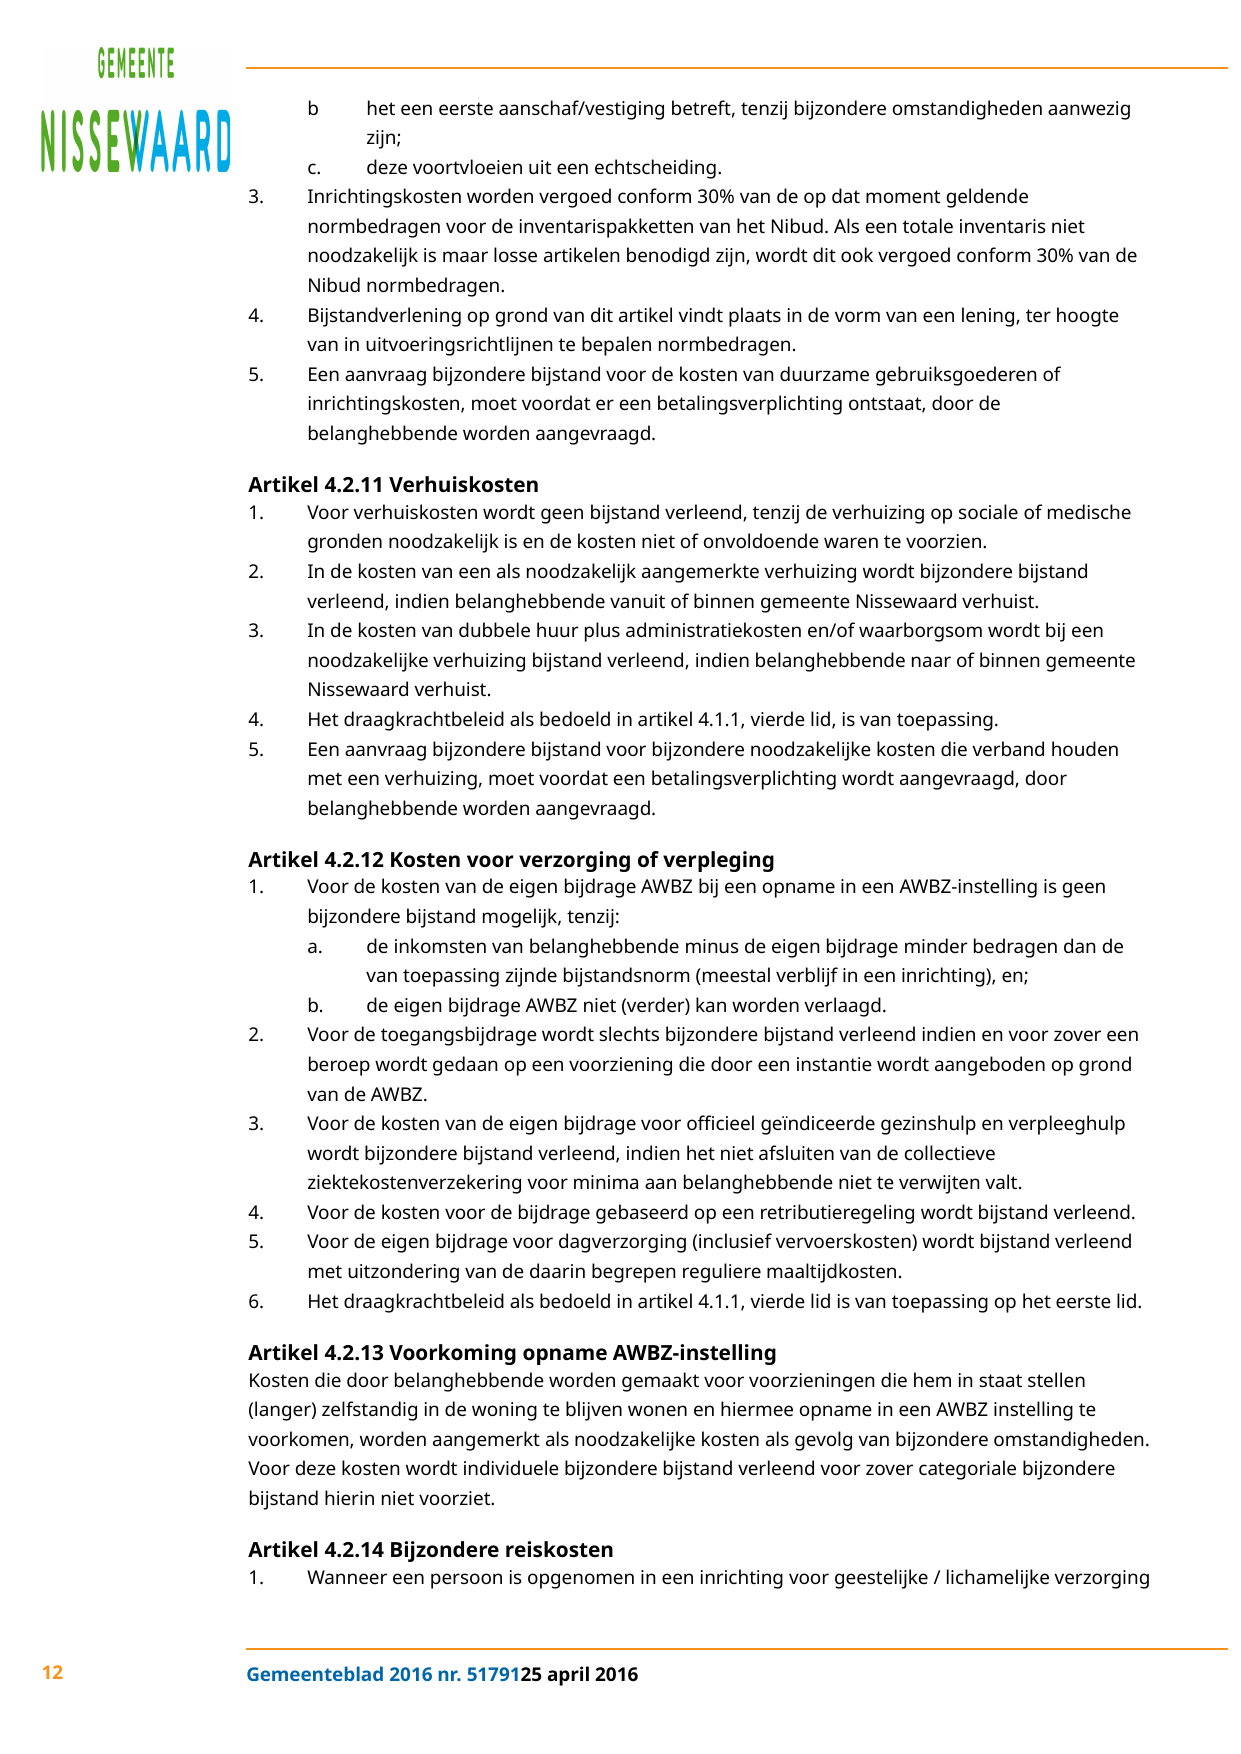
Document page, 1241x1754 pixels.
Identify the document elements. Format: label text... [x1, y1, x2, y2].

list Het draagkrachtbeleid als bedoeld in artikel 4.1.1, vierde lid, is van toepassing. [248, 706, 1152, 732]
list Het draagkrachtbeleid als bedoeld in artikel 4.1.1, vierde lid is van toepassing op het eerste lid. [248, 1288, 1152, 1314]
list het een eerste aanschaf/vestiging betreft, tenzij bijzondere omstandigheden aanwezig zijn; [307, 95, 1152, 150]
list In de kosten van een als noodzakelijk aangemerkte verhuizing wordt bijzondere bijstand verleend, indien belanghebbende vanuit of binnen gemeente Nissewaard verhuist. [248, 558, 1152, 613]
text Artikel 4.2.12 Kosten voor verzorging of verpleging [248, 845, 1152, 874]
list Voor verhuiskosten wordt geen bijstand verleend, tenzij de verhuizing op sociale of medische gronden noodzakelijk is en de kosten niet of onvoldoende waren te voorzien. [248, 499, 1152, 554]
picture [200, 151, 206, 172]
picture [222, 122, 227, 160]
text Artikel 4.2.14 Bijzondere reiskosten [248, 1536, 1152, 1564]
picture [176, 157, 187, 172]
list de inkomsten van belanghebbende minus de eigen bijdrage minder bedragen dan de van toepassing zijnde bijstandsnorm (meestal verblijf in een inrichting), en; [307, 933, 1152, 988]
list Inrichtingskosten worden vergoed conform 30% van de op dat moment geldende normbedragen voor de inventarispakketten van het Nibud. Als een totale inventaris niet noodzakelijk is maar losse artikelen benodigd zijn, wordt dit ook vergoed conform 30% van de Nibud normbedragen. [248, 183, 1152, 298]
list Bijstandverlening op grond van dit artikel vindt plaats in de vorm van een lening, ter hoogte van in uitvoeringsrichtlijnen te bepalen normbedragen. [248, 302, 1152, 357]
list Wanneer een persoon is opgenomen in een inrichting voor geestelijke / lichamelijke verzorging [248, 1564, 1152, 1590]
list Voor de kosten van de eigen bijdrage AWBZ bij een opname in een AWBZ-instelling is geen bijzondere bijstand mogelijk, tenzij: [248, 874, 1152, 929]
list Voor de eigen bijdrage voor dagverzorging (inclusief vervoerskosten) wordt bijstand verleend met uitzondering van de daarin begrepen reguliere maaltijdkosten. [248, 1229, 1152, 1284]
list Voor de kosten van de eigen bijdrage voor officieel geïndiceerde gezinshulp en verpleeghulp wordt bijzondere bijstand verleend, indien het niet afsluiten van de collectieve ziektekostenverzekering voor minima aan belanghebbende niet te verwijten valt. [248, 1110, 1152, 1195]
list Een aanvraag bijzondere bijstand voor bijzondere noodzakelijke kosten die verband houden met een verhuizing, moet voordat een betalingsverplichting wordt aangevraagd, door belanghebbende worden aangevraagd. [248, 736, 1152, 821]
list Voor de kosten voor de bijdrage gebaseerd op een retributieregeling wordt bijstand verleend. [248, 1199, 1152, 1225]
list Een aanvraag bijzondere bijstand voor de kosten van duurzame gebruiksgoederen of inrichtingskosten, moet voordat er een betalingsverplichting ontstaat, door de belanghebbende worden aangevraagd. [248, 361, 1152, 446]
text Kosten die door belanghebbende worden gemaakt voor voorzieningen die hem in staat stellen (langer) zelfstandig in de woning te blijven wonen en hiermee opname in een AWBZ instelling te voorkomen, worden aangemerkt als noodzakelijke kosten als gevolg van bijzondere omstandigheden. Voor deze kosten wordt individuele bijzondere bijstand verleend voor zover categoriale bijzondere bijstand hierin niet voorziet. [248, 1367, 1152, 1511]
list de eigen bijdrage AWBZ niet (verder) kan worden verlaagd. [307, 992, 1152, 1018]
text Artikel 4.2.11 Verhuiskosten [248, 471, 1152, 499]
list Voor de toegangsbijdrage wordt slechts bijzondere bijstand verleend indien en voor zover een beroep wordt gedaan op een voorziening die door een instantie wordt aangeboden op grond van de AWBZ. [248, 1022, 1152, 1107]
picture [154, 157, 165, 172]
picture [41, 47, 231, 172]
list In de kosten van dubbele huur plus administratiekosten en/of waarborgsom wordt bij een noodzakelijke verhuizing bijstand verleend, indien belanghebbende naar of binnen gemeente Nissewaard verhuist. [248, 617, 1152, 702]
text Artikel 4.2.13 Voorkoming opname AWBZ-instelling [248, 1338, 1152, 1367]
list deze voortvloeien uit een echtscheiding. [307, 154, 1152, 180]
picture [201, 122, 206, 138]
